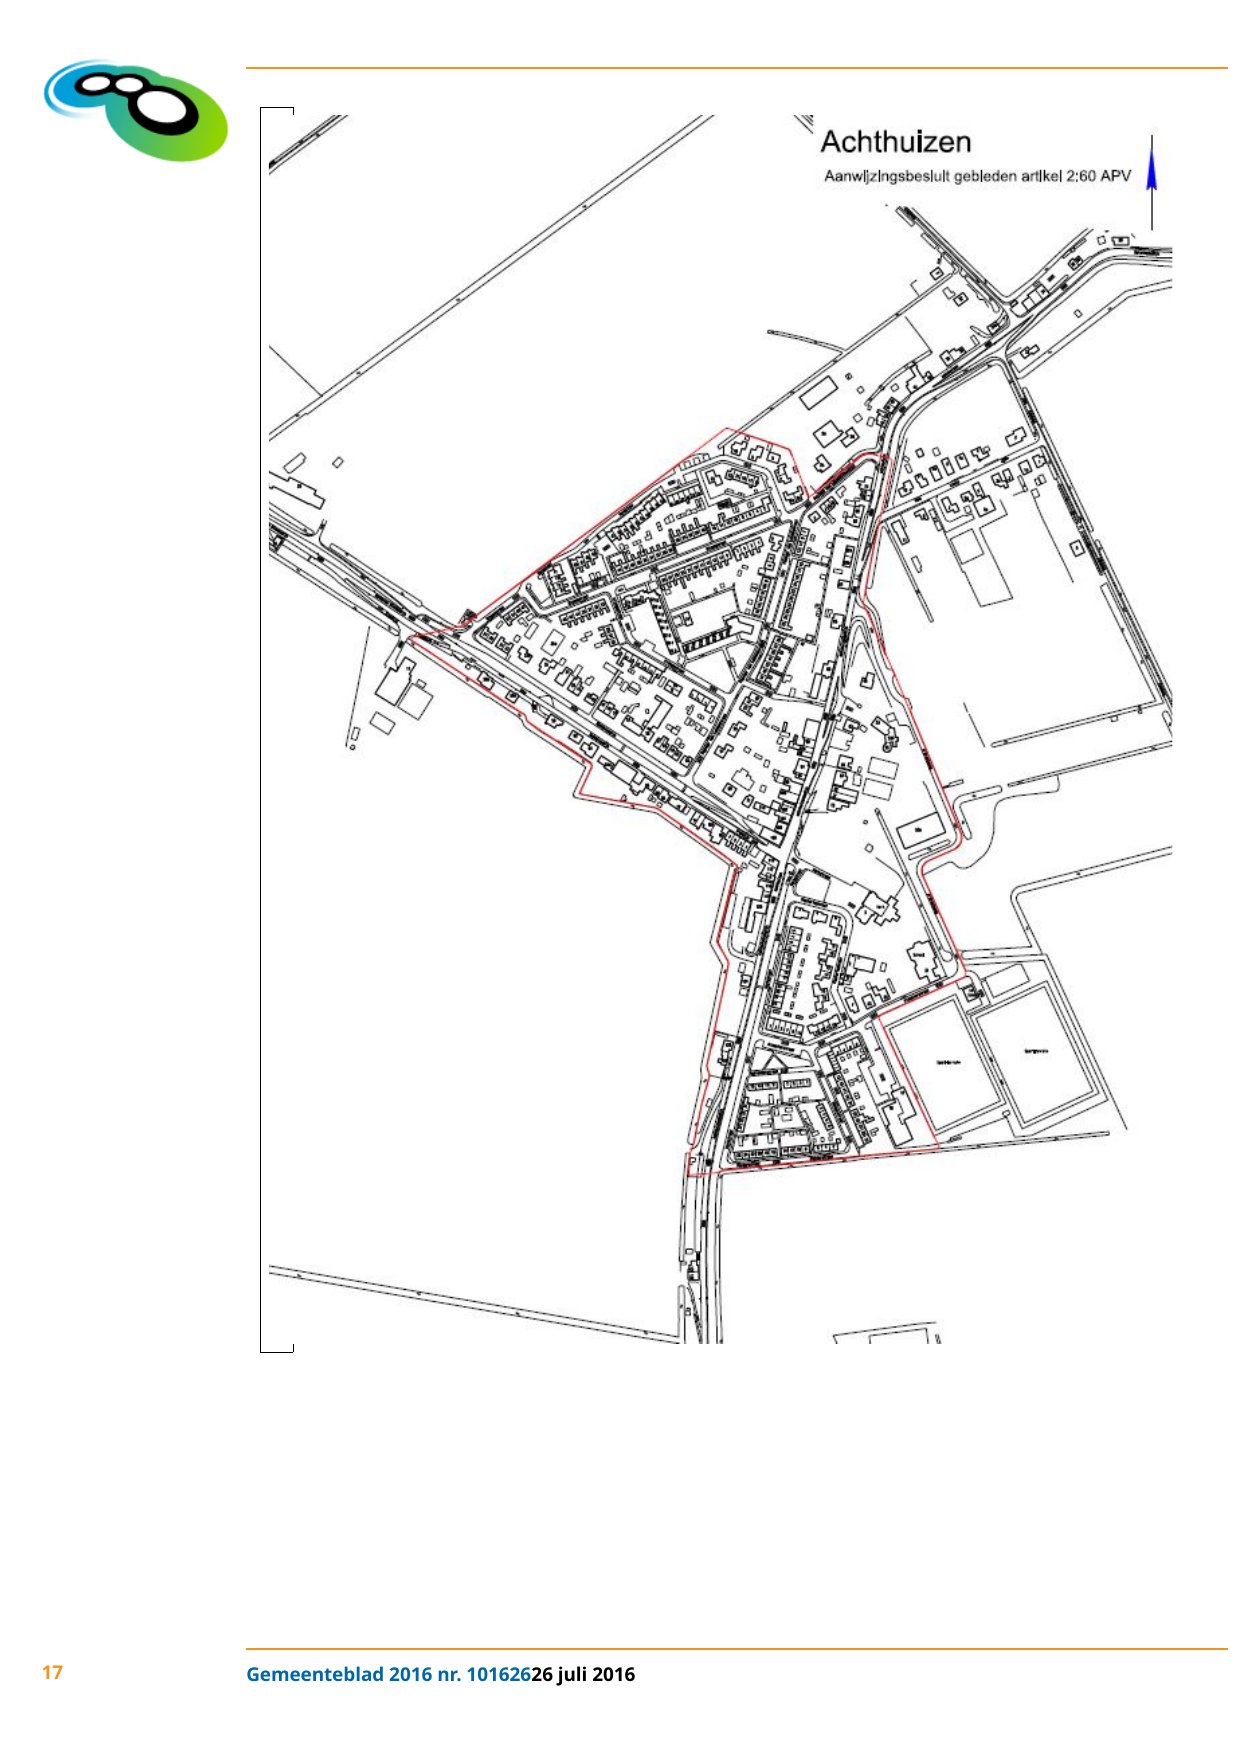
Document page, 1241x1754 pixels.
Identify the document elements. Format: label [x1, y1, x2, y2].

picture [41, 47, 231, 172]
picture [268, 115, 1173, 1344]
